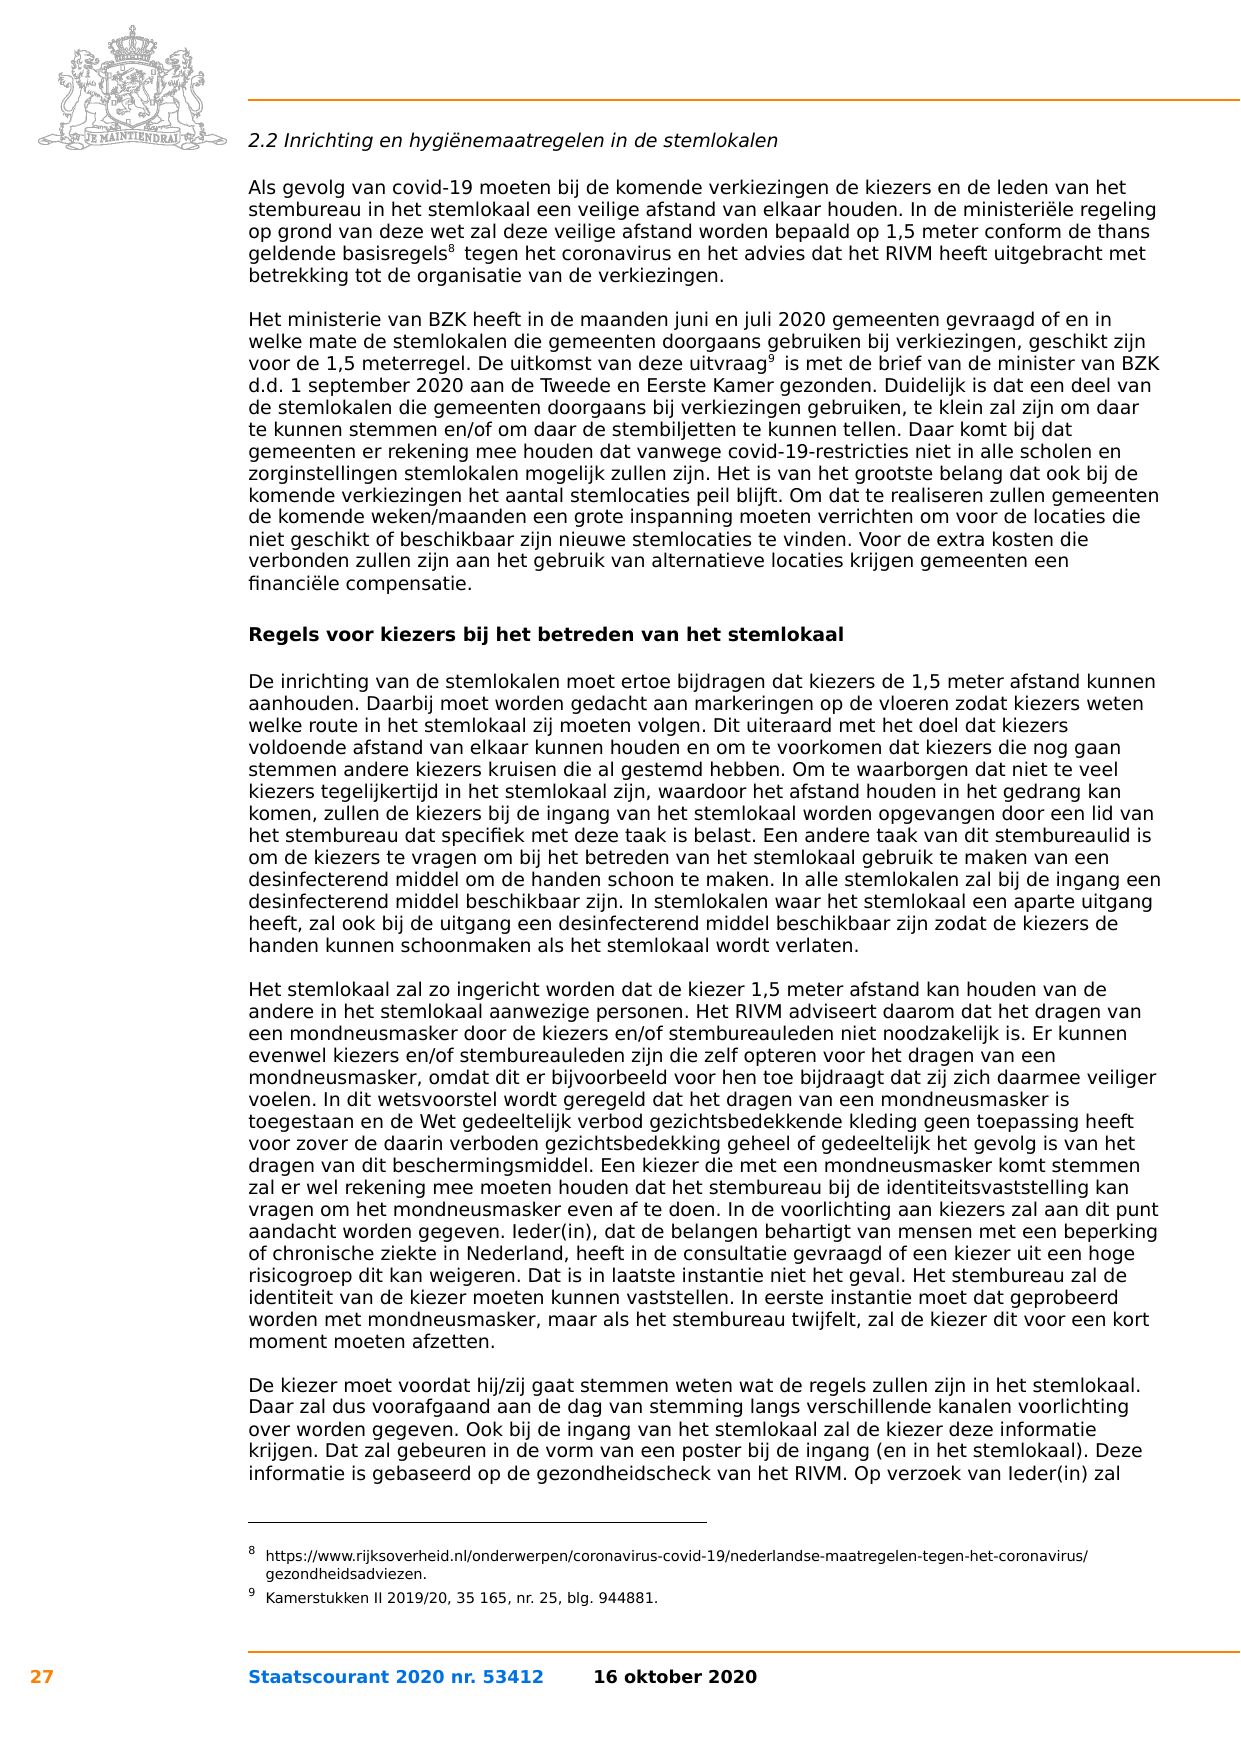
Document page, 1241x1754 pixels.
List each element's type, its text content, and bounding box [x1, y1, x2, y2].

text Het ministerie van BZK heeft in de maanden juni en juli 2020 gemeenten gevraagd of en in welke mate de stemlokalen die gemeenten doorgaans gebruiken bij verkiezingen, geschikt zijn voor de 1,5 meterregel. De uitkomst van deze uitvraag is met de brief van de minister van BZK d.d. 1 september 2020 aan de Tweede en Eerste Kamer gezonden. Duidelijk is dat een deel van de stemlokalen die gemeenten doorgaans bij verkiezingen gebruiken, te klein zal zijn om daar te kunnen stemmen en/of om daar de stembiljetten te kunnen tellen. Daar komt bij dat gemeenten er rekening mee houden dat vanwege covid-19-restricties niet in alle scholen en zorginstellingen stemlokalen mogelijk zullen zijn. Het is van het grootste belang dat ook bij de komende verkiezingen het aantal stemlocaties peil blijft. Om dat te realiseren zullen gemeenten de komende weken/maanden een grote inspanning moeten verrichten om voor de locaties die niet geschikt of beschikbaar zijn nieuwe stemlocaties te vinden. Voor de extra kosten die verbonden zullen zijn aan het gebruik van alternatieve locaties krijgen gemeenten een financiële compensatie. [248, 309, 1163, 594]
text Als gevolg van covid-19 moeten bij de komende verkiezingen de kiezers en de leden van het stembureau in het stemlokaal een veilige afstand van elkaar houden. In de ministeriële regeling op grond van deze wet zal deze veilige afstand worden bepaald op 1,5 meter conform de thans geldende basisregels tegen het coronavirus en het advies dat het RIVM heeft uitgebracht met betrekking tot de organisatie van de verkiezingen. [248, 177, 1163, 287]
subtitle Regels voor kiezers bij het betreden van het stemlokaal [248, 624, 1163, 646]
text https://www.rijksoverheid.nl/onderwerpen/coronavirus-covid-19/nederlandse-maatregelen-tegen-het-coronavirus/gezondheidsadviezen. [248, 1544, 1163, 1583]
text De inrichting van de stemlokalen moet ertoe bijdragen dat kiezers de 1,5 meter afstand kunnen aanhouden. Daarbij moet worden gedacht aan markeringen op de vloeren zodat kiezers weten welke route in het stemlokaal zij moeten volgen. Dit uiteraard met het doel dat kiezers voldoende afstand van elkaar kunnen houden en om te voorkomen dat kiezers die nog gaan stemmen andere kiezers kruisen die al gestemd hebben. Om te waarborgen dat niet te veel kiezers tegelijkertijd in het stemlokaal zijn, waardoor het afstand houden in het gedrang kan komen, zullen de kiezers bij de ingang van het stemlokaal worden opgevangen door een lid van het stembureau dat specifiek met deze taak is belast. Een andere taak van dit stembureaulid is om de kiezers te vragen om bij het betreden van het stemlokaal gebruik te maken van een desinfecterend middel om de handen schoon te maken. In alle stemlokalen zal bij de ingang een desinfecterend middel beschikbaar zijn. In stemlokalen waar het stemlokaal een aparte uitgang heeft, zal ook bij de uitgang een desinfecterend middel beschikbaar zijn zodat de kiezers de handen kunnen schoonmaken als het stemlokaal wordt verlaten. [248, 671, 1163, 957]
text De kiezer moet voordat hij/zij gaat stemmen weten wat de regels zullen zijn in het stemlokaal. Daar zal dus voorafgaand aan de dag van stemming langs verschillende kanalen voorlichting over worden gegeven. Ook bij de ingang van het stemlokaal zal de kiezer deze informatie krijgen. Dat zal gebeuren in de vorm van een poster bij de ingang (en in het stemlokaal). Deze informatie is gebaseerd op de gezondheidscheck van het RIVM. Op verzoek van Ieder(in) zal [248, 1374, 1163, 1484]
text Het stemlokaal zal zo ingericht worden dat de kiezer 1,5 meter afstand kan houden van de andere in het stemlokaal aanwezige personen. Het RIVM adviseert daarom dat het dragen van een mondneusmasker door de kiezers en/of stembureauleden niet noodzakelijk is. Er kunnen evenwel kiezers en/of stembureauleden zijn die zelf opteren voor het dragen van een mondneusmasker, omdat dit er bijvoorbeeld voor hen toe bijdraagt dat zij zich daarmee veiliger voelen. In dit wetsvoorstel wordt geregeld dat het dragen van een mondneusmasker is toegestaan en de Wet gedeeltelijk verbod gezichtsbedekkende kleding geen toepassing heeft voor zover de daarin verboden gezichtsbedekking geheel of gedeeltelijk het gevolg is van het dragen van dit beschermingsmiddel. Een kiezer die met een mondneusmasker komt stemmen zal er wel rekening mee moeten houden dat het stembureau bij de identiteitsvaststelling kan vragen om het mondneusmasker even af te doen. In de voorlichting aan kiezers zal aan dit punt aandacht worden gegeven. Ieder(in), dat de belangen behartigt van mensen met een beperking of chronische ziekte in Nederland, heeft in de consultatie gevraagd of een kiezer uit een hoge risicogroep dit kan weigeren. Dat is in laatste instantie niet het geval. Het stembureau zal de identiteit van de kiezer moeten kunnen vaststellen. In eerste instantie moet dat geprobeerd worden met mondneusmasker, maar als het stembureau twijfelt, zal de kiezer dit voor een kort moment moeten afzetten. [248, 979, 1163, 1353]
picture [38, 25, 227, 150]
subtitle 2.2 Inrichting en hygiënemaatregelen in de stemlokalen [248, 130, 1163, 152]
text Kamerstukken II 2019/20, 35 165, nr. 25, blg. 944881. [248, 1586, 1163, 1608]
